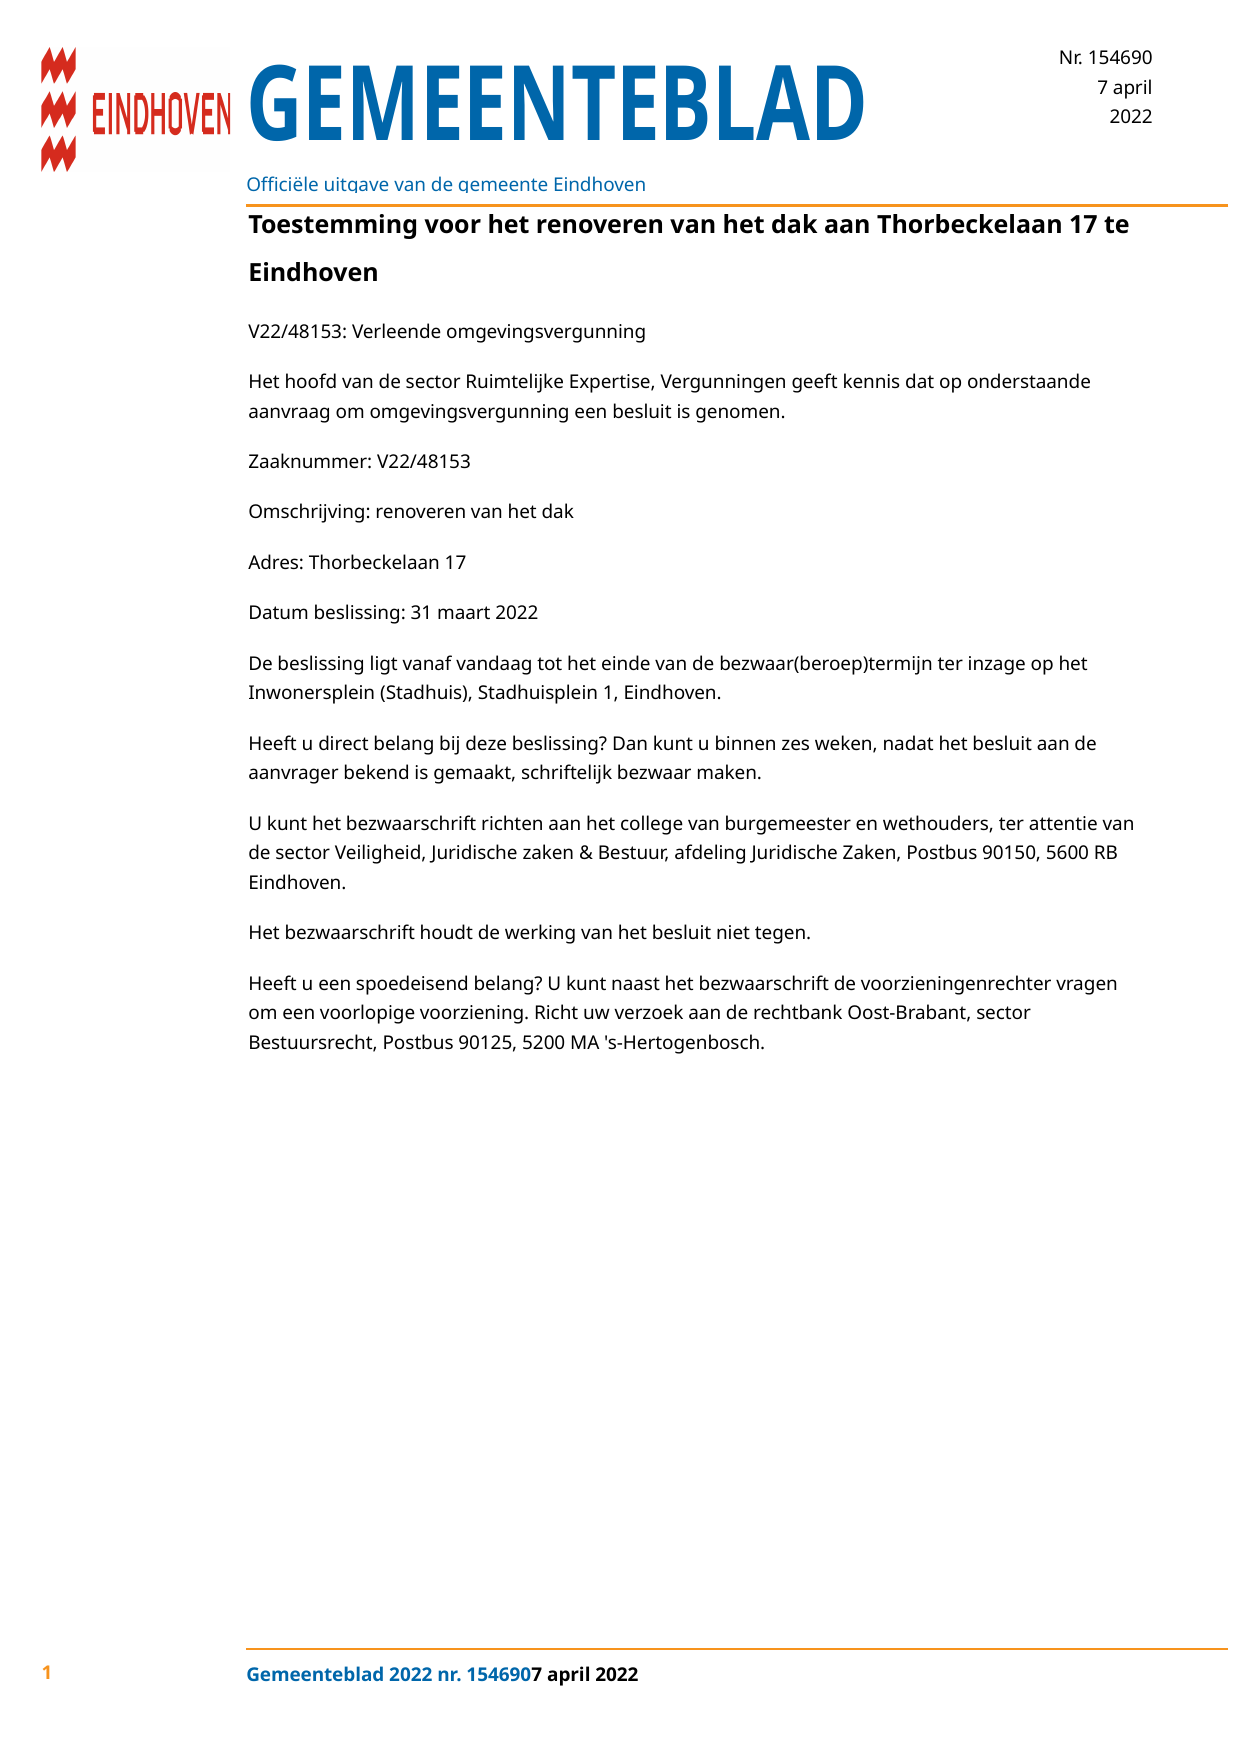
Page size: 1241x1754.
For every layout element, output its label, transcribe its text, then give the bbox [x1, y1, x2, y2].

text De beslissing ligt vanaf vandaag tot het einde van de bezwaar(beroep)termijn ter inzage op het Inwonersplein (Stadhuis), Stadhuisplein 1, Eindhoven. [248, 650, 1152, 705]
text Heeft u direct belang bij deze beslissing? Dan kunt u binnen zes weken, nadat het besluit aan de aanvrager bekend is gemaakt, schriftelijk bezwaar maken. [248, 730, 1152, 785]
text Omschrijving: renoveren van het dak [248, 499, 1152, 524]
picture [41, 47, 231, 172]
text Adres: Thorbeckelaan 17 [248, 549, 1152, 575]
text V22/48153: Verleende omgevingsvergunning [248, 318, 1152, 344]
text Toestemming voor het renoveren van het dak aan Thorbeckelaan 17 te Eindhoven [248, 207, 1152, 288]
text Datum beslissing: 31 maart 2022 [248, 599, 1152, 625]
text Zaaknummer: V22/48153 [248, 448, 1152, 474]
text U kunt het bezwaarschrift richten aan het college van burgemeester en wethouders, ter attentie van de sector Veiligheid, Juridische zaken & Bestuur, afdeling Juridische Zaken, Postbus 90150, 5600 RB Eindhoven. [248, 810, 1152, 895]
text Het hoofd van de sector Ruimtelijke Expertise, Vergunningen geeft kennis dat op onderstaande aanvraag om omgevingsvergunning een besluit is genomen. [248, 368, 1152, 424]
text Heeft u een spoedeisend belang? U kunt naast het bezwaarschrift de voorzieningenrechter vragen om een voorlopige voorziening. Richt uw verzoek aan de rechtbank Oost-Brabant, sector Bestuursrecht, Postbus 90125, 5200 MA 's-Hertogenbosch. [248, 970, 1152, 1055]
text Het bezwaarschrift houdt de werking van het besluit niet tegen. [248, 919, 1152, 945]
